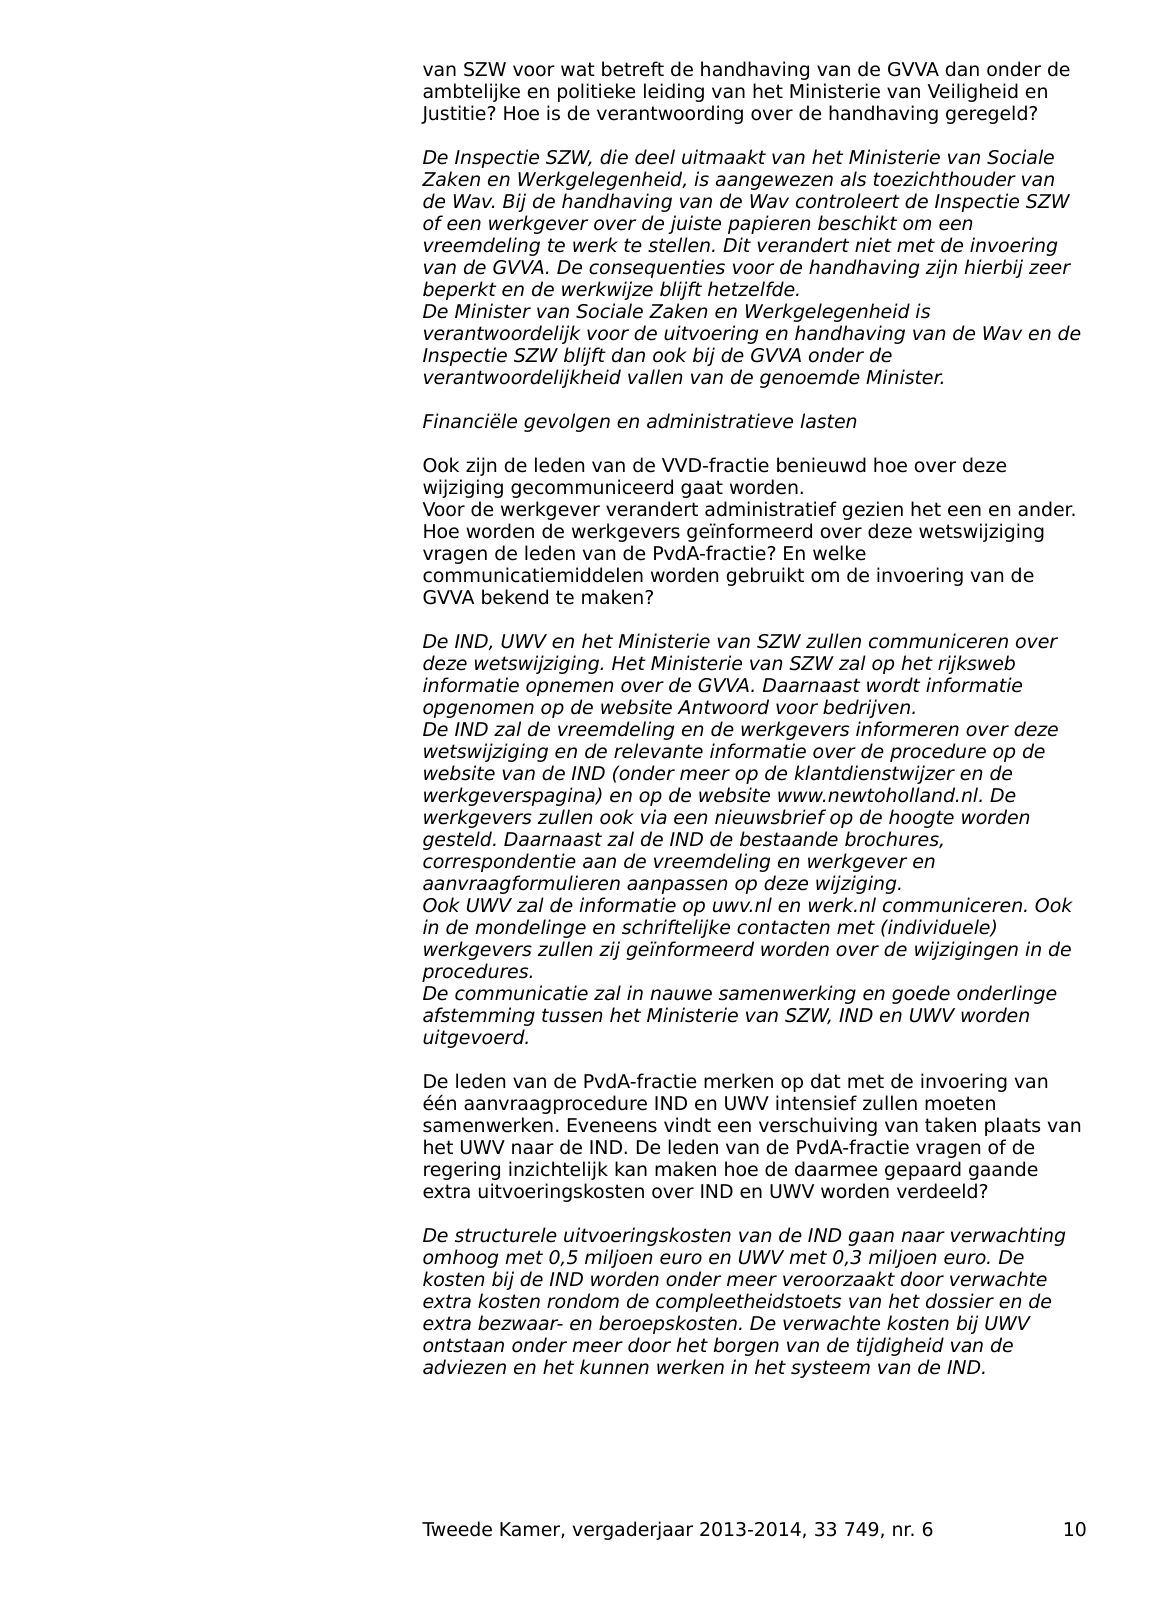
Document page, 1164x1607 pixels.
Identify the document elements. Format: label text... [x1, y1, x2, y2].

text De leden van de PvdA-fractie merken op dat met de invoering van één aanvraagprocedure IND en UWV intensief zullen moeten samenwerken. Eveneens vindt een verschuiving van taken plaats van het UWV naar de IND. De leden van de PvdA-fractie vragen of de regering inzichtelijk kan maken hoe de daarmee gepaard gaande extra uitvoeringskosten over IND en UWV worden verdeeld? [422, 1071, 1087, 1203]
text De Inspectie SZW, die deel uitmaakt van het Ministerie van Sociale Zaken en Werkgelegenheid, is aangewezen als toezichthouder van de Wav. Bij de handhaving van de Wav controleert de Inspectie SZW of een werkgever over de juiste papieren beschikt om een vreemdeling te werk te stellen. Dit verandert niet met de invoering van de GVVA. De consequenties voor de handhaving zijn hierbij zeer beperkt en de werkwijze blijft hetzelfde. [422, 147, 1087, 301]
subtitle Financiële gevolgen en administratieve lasten [422, 411, 1087, 433]
text De communicatie zal in nauwe samenwerking en goede onderlinge afstemming tussen het Ministerie van SZW, IND en UWV worden uitgevoerd. [422, 983, 1087, 1049]
text Ook zijn de leden van de VVD-fractie benieuwd hoe over deze wijziging gecommuniceerd gaat worden. [422, 455, 1087, 499]
text De IND, UWV en het Ministerie van SZW zullen communiceren over deze wetswijziging. Het Ministerie van SZW zal op het rijksweb informatie opnemen over de GVVA. Daarnaast wordt informatie opgenomen op de website Antwoord voor bedrijven. [422, 631, 1087, 719]
text De IND zal de vreemdeling en de werkgevers informeren over deze wetswijziging en de relevante informatie over de procedure op de website van de IND (onder meer op de klantdienstwijzer en de werkgeverspagina) en op de website www.newtoholland.nl. De werkgevers zullen ook via een nieuwsbrief op de hoogte worden gesteld. Daarnaast zal de IND de bestaande brochures, correspondentie aan de vreemdeling en werkgever en aanvraagformulieren aanpassen op deze wijziging. [422, 719, 1087, 895]
text van SZW voor wat betreft de handhaving van de GVVA dan onder de ambtelijke en politieke leiding van het Ministerie van Veiligheid en Justitie? Hoe is de verantwoording over de handhaving geregeld? [422, 59, 1087, 125]
text Ook UWV zal de informatie op uwv.nl en werk.nl communiceren. Ook in de mondelinge en schriftelijke contacten met (individuele) werkgevers zullen zij geïnformeerd worden over de wijzigingen in de procedures. [422, 895, 1087, 983]
text De Minister van Sociale Zaken en Werkgelegenheid is verantwoordelijk voor de uitvoering en handhaving van de Wav en de Inspectie SZW blijft dan ook bij de GVVA onder de verantwoordelijkheid vallen van de genoemde Minister. [422, 301, 1087, 389]
text Voor de werkgever verandert administratief gezien het een en ander. Hoe worden de werkgevers geïnformeerd over deze wetswijziging vragen de leden van de PvdA-fractie? En welke communicatiemiddelen worden gebruikt om de invoering van de GVVA bekend te maken? [422, 499, 1087, 609]
text De structurele uitvoeringskosten van de IND gaan naar verwachting omhoog met 0,5 miljoen euro en UWV met 0,3 miljoen euro. De kosten bij de IND worden onder meer veroorzaakt door verwachte extra kosten rondom de compleetheidstoets van het dossier en de extra bezwaar- en beroepskosten. De verwachte kosten bij UWV ontstaan onder meer door het borgen van de tijdigheid van de adviezen en het kunnen werken in het systeem van de IND. [422, 1225, 1087, 1379]
